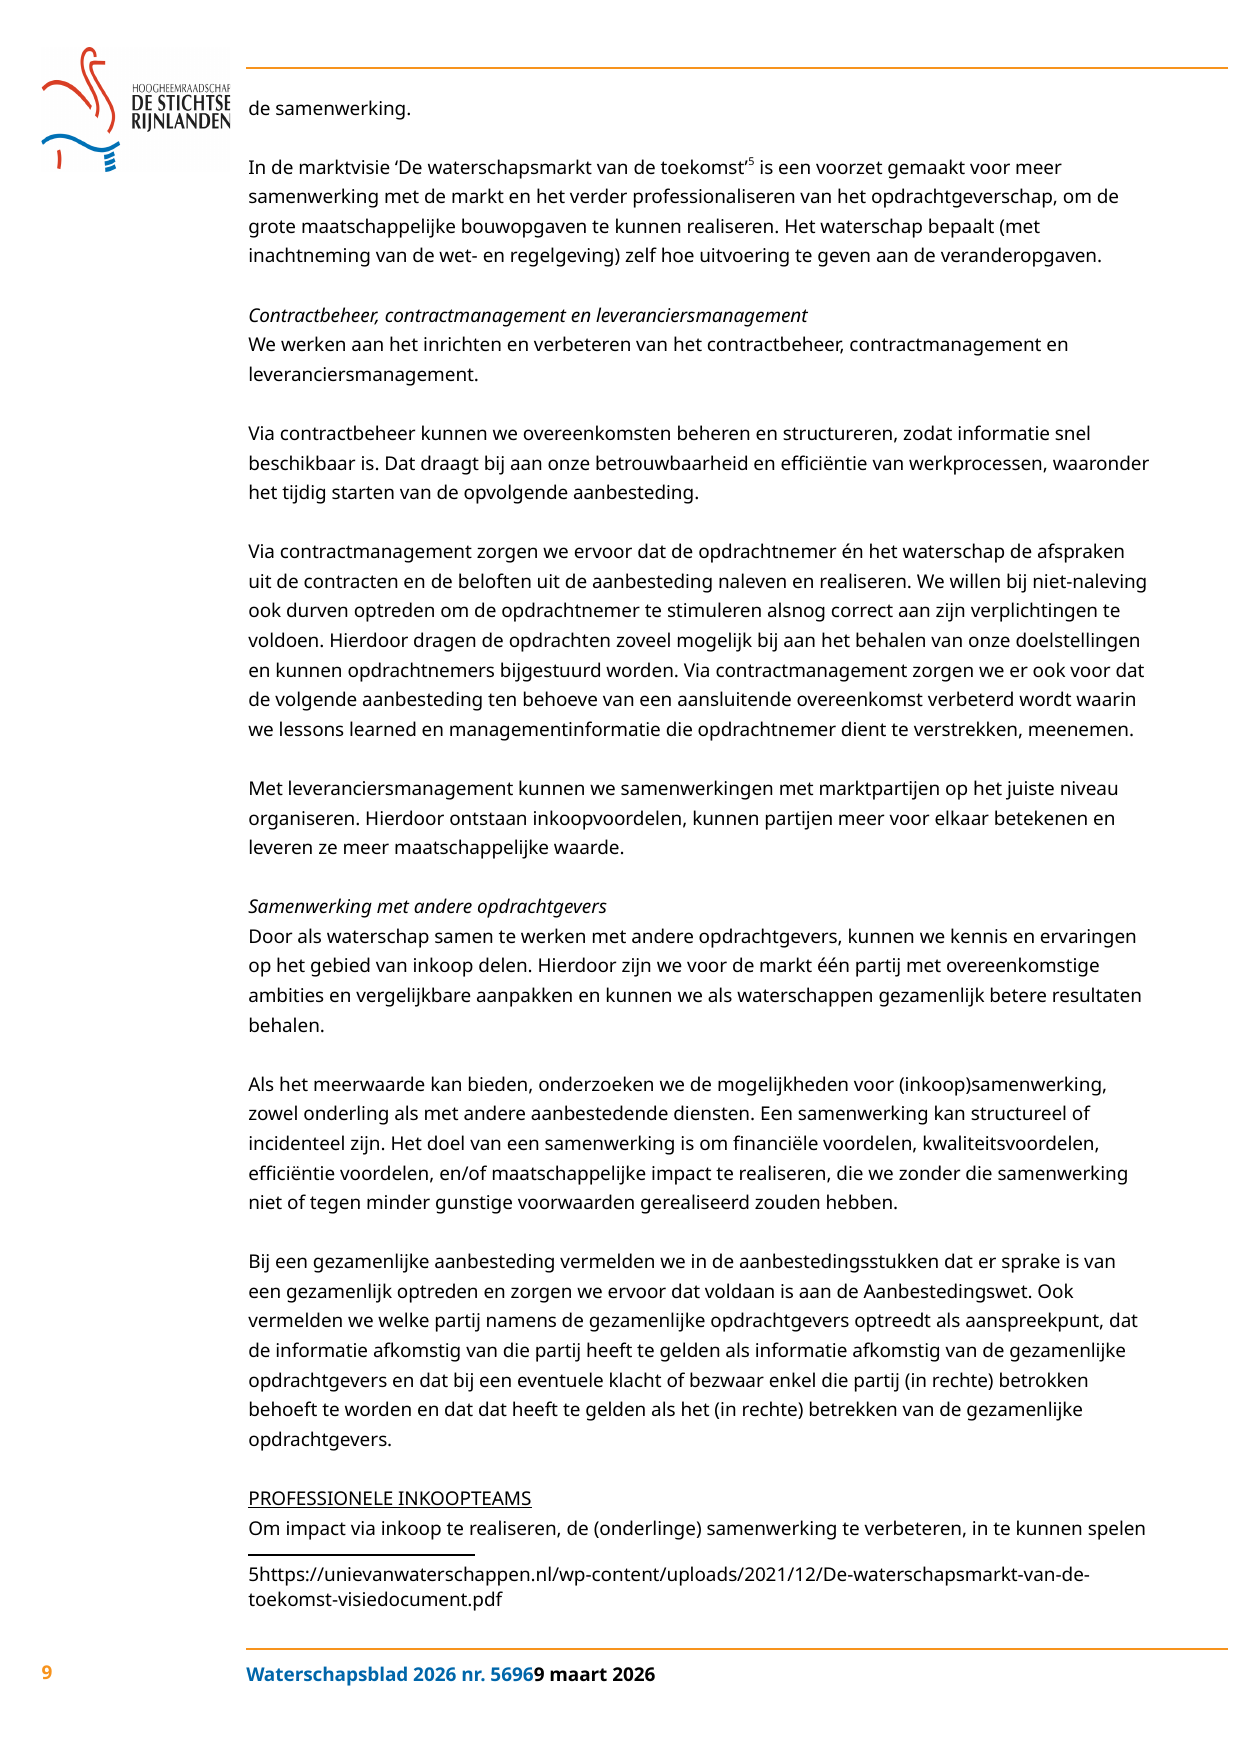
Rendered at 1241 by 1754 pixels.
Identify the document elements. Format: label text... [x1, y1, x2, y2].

text Bij een gezamenlijke aanbesteding vermelden we in de aanbestedingsstukken dat er sprake is van een gezamenlijk optreden en zorgen we ervoor dat voldaan is aan de Aanbestedingswet. Ook vermelden we welke partij namens de gezamenlijke opdrachtgevers optreedt als aanspreekpunt, dat de informatie afkomstig van die partij heeft te gelden als informatie afkomstig van de gezamenlijke opdrachtgevers en dat bij een eventuele klacht of bezwaar enkel die partij (in rechte) betrokken behoeft te worden en dat dat heeft te gelden als het (in rechte) betrekken van de gezamenlijke opdrachtgevers. [248, 1248, 1152, 1452]
picture [41, 47, 231, 172]
text Om impact via inkoop te realiseren, de (onderlinge) samenwerking te verbeteren, in te kunnen spelen [248, 1515, 1152, 1541]
text Met leveranciersmanagement kunnen we samenwerkingen met marktpartijen op het juiste niveau organiseren. Hierdoor ontstaan inkoopvoordelen, kunnen partijen meer voor elkaar betekenen en leveren ze meer maatschappelijke waarde. [248, 775, 1152, 860]
text Via contractmanagement zorgen we ervoor dat de opdrachtnemer én het waterschap de afspraken uit de contracten en de beloften uit de aanbesteding naleven en realiseren. We willen bij niet-naleving ook durven optreden om de opdrachtnemer te stimuleren alsnog correct aan zijn verplichtingen te voldoen. Hierdoor dragen de opdrachten zoveel mogelijk bij aan het behalen van onze doelstellingen en kunnen opdrachtnemers bijgestuurd worden. Via contractmanagement zorgen we er ook voor dat de volgende aanbesteding ten behoeve van een aansluitende overeenkomst verbeterd wordt waarin we lessons learned en managementinformatie die opdrachtnemer dient te verstrekken, meenemen. [248, 538, 1152, 742]
text In de marktvisie ‘De waterschapsmarkt van de toekomst’ is een voorzet gemaakt voor meer samenwerking met de markt en het verder professionaliseren van het opdrachtgeverschap, om de grote maatschappelijke bouwopgaven te kunnen realiseren. Het waterschap bepaalt (met inachtneming van de wet- en regelgeving) zelf hoe uitvoering te geven aan de veranderopgaven. [248, 154, 1152, 268]
text Door als waterschap samen te werken met andere opdrachtgevers, kunnen we kennis en ervaringen op het gebied van inkoop delen. Hierdoor zijn we voor de markt één partij met overeenkomstige ambities en vergelijkbare aanpakken en kunnen we als waterschappen gezamenlijk betere resultaten behalen. [248, 923, 1152, 1038]
text PROFESSIONELE INKOOPTEAMS [248, 1485, 1152, 1511]
text Contractbeheer, contractmanagement en leveranciersmanagement [248, 302, 1152, 328]
text Via contractbeheer kunnen we overeenkomsten beheren en structureren, zodat informatie snel beschikbaar is. Dat draagt bij aan onze betrouwbaarheid en efficiëntie van werkprocessen, waaronder het tijdig starten van de opvolgende aanbesteding. [248, 420, 1152, 505]
text We werken aan het inrichten en verbeteren van het contractbeheer, contractmanagement en leveranciersmanagement. [248, 331, 1152, 387]
text Als het meerwaarde kan bieden, onderzoeken we de mogelijkheden voor (inkoop)samenwerking, zowel onderling als met andere aanbestedende diensten. Een samenwerking kan structureel of incidenteel zijn. Het doel van een samenwerking is om financiële voordelen, kwaliteitsvoordelen, efficiëntie voordelen, en/of maatschappelijke impact te realiseren, die we zonder die samenwerking niet of tegen minder gunstige voorwaarden gerealiseerd zouden hebben. [248, 1071, 1152, 1215]
text de samenwerking. [248, 95, 1152, 121]
text Samenwerking met andere opdrachtgevers [248, 893, 1152, 919]
text https://unievanwaterschappen.nl/wp-content/uploads/2021/12/De-waterschapsmarkt-van-de-toekomst-visiedocument.pdf [248, 1561, 1152, 1612]
